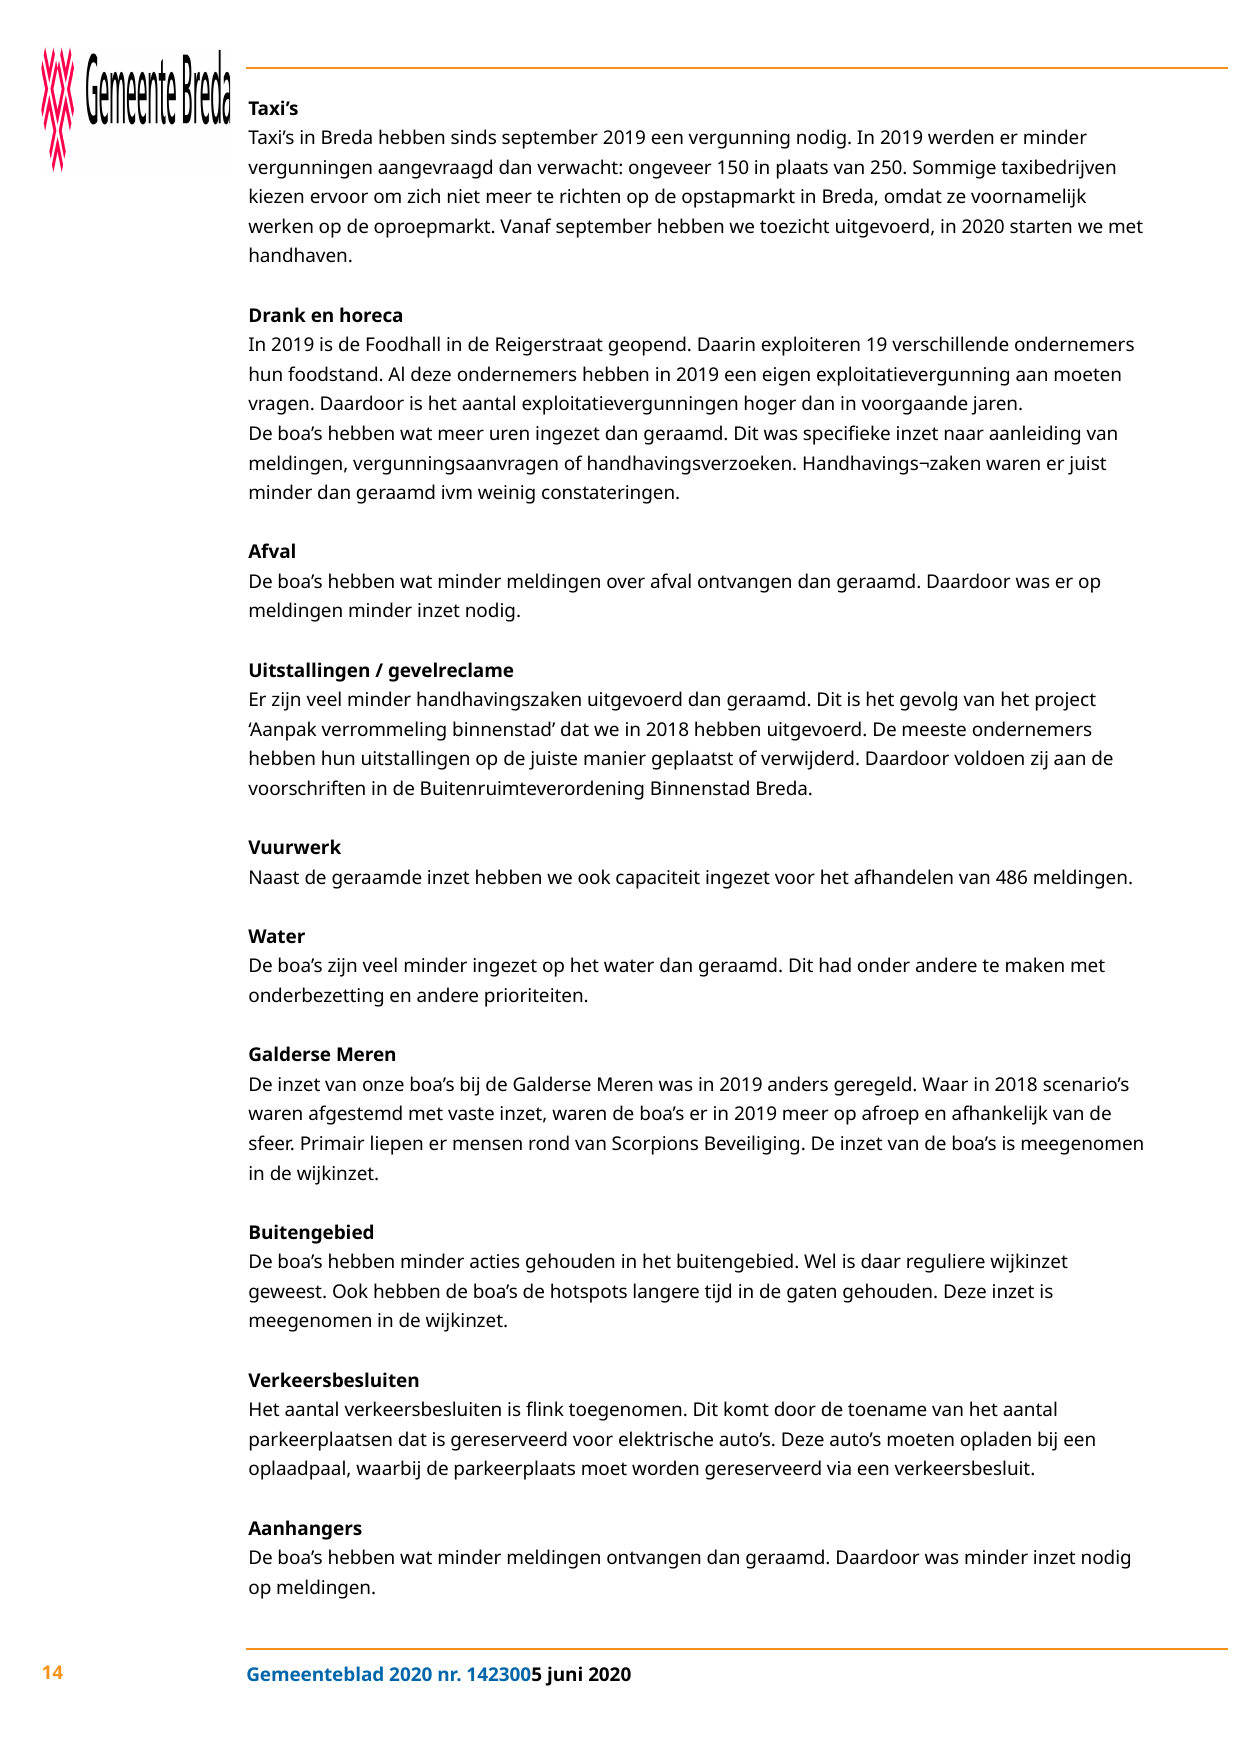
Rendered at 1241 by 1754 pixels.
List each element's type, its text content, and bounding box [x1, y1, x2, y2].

text In 2019 is de Foodhall in de Reigerstraat geopend. Daarin exploiteren 19 verschillende ondernemers hun foodstand. Al deze ondernemers hebben in 2019 een eigen exploitatievergunning aan moeten vragen. Daardoor is het aantal exploitatievergunningen hoger dan in voorgaande jaren. [248, 331, 1152, 416]
text Galderse Meren [248, 1041, 1152, 1067]
text De boa’s hebben wat minder meldingen ontvangen dan geraamd. Daardoor was minder inzet nodig op meldingen. [248, 1544, 1152, 1600]
text Uitstallingen / gevelreclame [248, 657, 1152, 683]
text Afval [248, 538, 1152, 564]
text Taxi’s [248, 95, 1152, 121]
text De boa’s hebben minder acties gehouden in het buitengebied. Wel is daar reguliere wijkinzet geweest. Ook hebben de boa’s de hotspots langere tijd in de gaten gehouden. Deze inzet is meegenomen in de wijkinzet. [248, 1248, 1152, 1333]
text Het aantal verkeersbesluiten is flink toegenomen. Dit komt door de toename van het aantal parkeerplaatsen dat is gereserveerd voor elektrische auto’s. Deze auto’s moeten opladen bij een oplaadpaal, waarbij de parkeerplaats moet worden gereserveerd via een verkeersbesluit. [248, 1396, 1152, 1481]
text De boa’s hebben wat minder meldingen over afval ontvangen dan geraamd. Daardoor was er op meldingen minder inzet nodig. [248, 568, 1152, 623]
text Vuurwerk [248, 834, 1152, 860]
text Taxi’s in Breda hebben sinds september 2019 een vergunning nodig. In 2019 werden er minder vergunningen aangevraagd dan verwacht: ongeveer 150 in plaats van 250. Sommige taxibedrijven kiezen ervoor om zich niet meer te richten op de opstapmarkt in Breda, omdat ze voornamelijk werken op de oproepmarkt. Vanaf september hebben we toezicht uitgevoerd, in 2020 starten we met handhaven. [248, 124, 1152, 268]
text Verkeersbesluiten [248, 1367, 1152, 1393]
text Er zijn veel minder handhavingszaken uitgevoerd dan geraamd. Dit is het gevolg van het project ‘Aanpak verrommeling binnenstad’ dat we in 2018 hebben uitgevoerd. De meeste ondernemers hebben hun uitstallingen op de juiste manier geplaatst of verwijderd. Daardoor voldoen zij aan de voorschriften in de Buitenruimteverordening Binnenstad Breda. [248, 686, 1152, 801]
text Buitengebied [248, 1219, 1152, 1245]
text Naast de geraamde inzet hebben we ook capaciteit ingezet voor het afhandelen van 486 meldingen. [248, 864, 1152, 890]
text Aanhangers [248, 1515, 1152, 1541]
text De inzet van onze boa’s bij de Galderse Meren was in 2019 anders geregeld. Waar in 2018 scenario’s waren afgestemd met vaste inzet, waren de boa’s er in 2019 meer op afroep en afhankelijk van de sfeer. Primair liepen er mensen rond van Scorpions Beveiliging. De inzet van de boa’s is meegenomen in de wijkinzet. [248, 1071, 1152, 1186]
text De boa’s hebben wat meer uren ingezet dan geraamd. Dit was specifieke inzet naar aanleiding van meldingen, vergunningsaanvragen of handhavingsverzoeken. Handhavings¬zaken waren er juist minder dan geraamd ivm weinig constateringen. [248, 420, 1152, 505]
text Drank en horeca [248, 302, 1152, 328]
picture [41, 47, 231, 172]
text De boa’s zijn veel minder ingezet op het water dan geraamd. Dit had onder andere te maken met onderbezetting en andere prioriteiten. [248, 953, 1152, 1008]
text Water [248, 923, 1152, 949]
